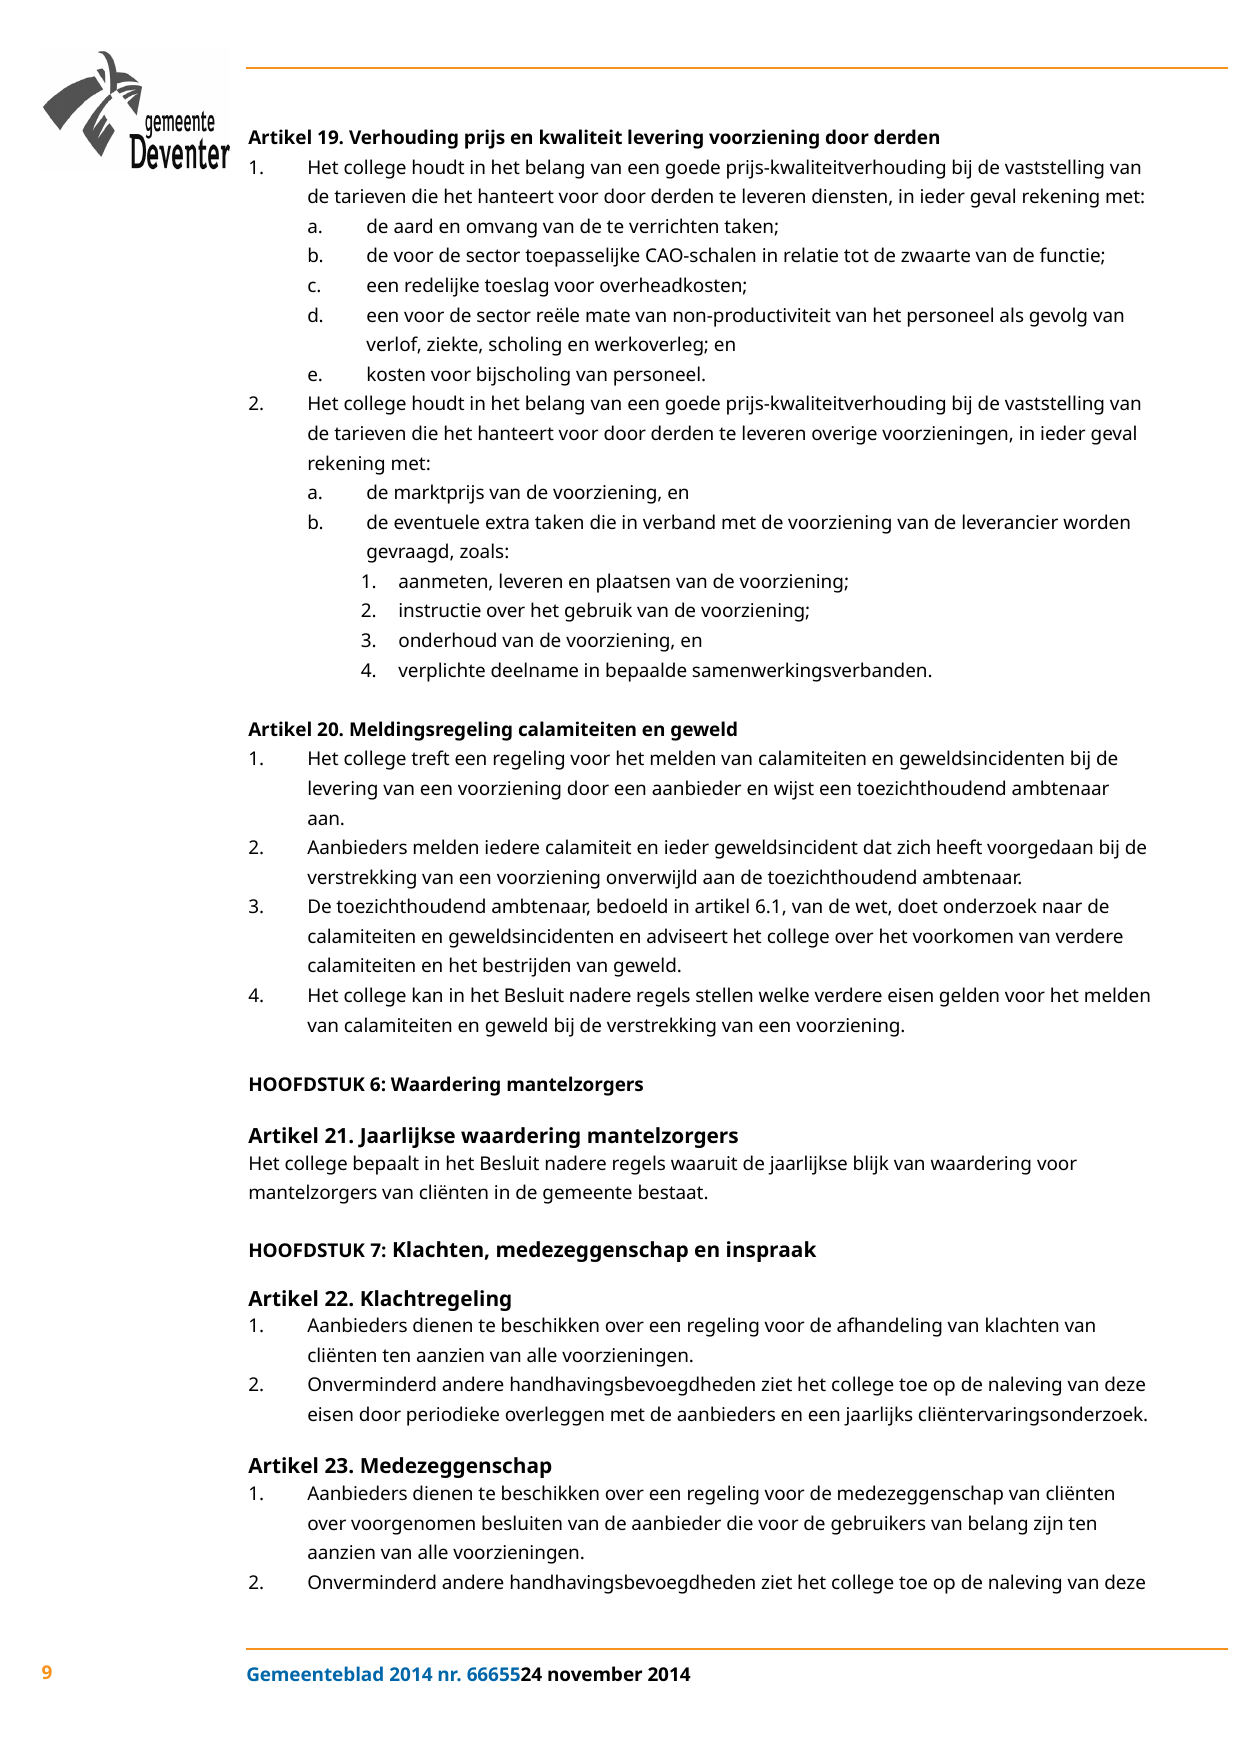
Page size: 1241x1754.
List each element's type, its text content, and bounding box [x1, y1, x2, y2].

text Artikel 23. Medezeggenschap [248, 1452, 1152, 1480]
list de voor de sector toepasselijke CAO-schalen in relatie tot de zwaarte van de functie; [307, 243, 1152, 268]
list onderhoud van de voorziening, en [361, 627, 1152, 653]
list aanmeten, leveren en plaatsen van de voorziening; [361, 568, 1152, 594]
list de aard en omvang van de te verrichten taken; [307, 213, 1152, 239]
picture [41, 47, 231, 172]
list Aanbieders dienen te beschikken over een regeling voor de medezeggenschap van cliënten over voorgenomen besluiten van de aanbieder die voor de gebruikers van belang zijn ten aanzien van alle voorzieningen. [248, 1480, 1152, 1565]
list Onverminderd andere handhavingsbevoegdheden ziet het college toe op de naleving van deze [248, 1569, 1152, 1594]
list de marktprijs van de voorziening, en [307, 479, 1152, 505]
text HOOFDSTUK 6: Waardering mantelzorgers [248, 1071, 1152, 1097]
text Het college bepaalt in het Besluit nadere regels waaruit de jaarlijkse blijk van waardering voor [248, 1150, 1152, 1176]
text Artikel 22. Klachtregeling [248, 1284, 1152, 1312]
list een redelijke toeslag voor overheadkosten; [307, 272, 1152, 298]
list Aanbieders dienen te beschikken over een regeling voor de afhandeling van klachten van cliënten ten aanzien van alle voorzieningen. [248, 1312, 1152, 1368]
text Artikel 20. Meldingsregeling calamiteiten en geweld [248, 716, 1152, 742]
list de eventuele extra taken die in verband met de voorziening van de leverancier worden gevraagd, zoals: [307, 509, 1152, 564]
list een voor de sector reële mate van non-productiviteit van het personeel als gevolg van verlof, ziekte, scholing en werkoverleg; en [307, 302, 1152, 357]
list Het college houdt in het belang van een goede prijs-kwaliteitverhouding bij de vaststelling van de tarieven die het hanteert voor door derden te leveren diensten, in ieder geval rekening met: [248, 154, 1152, 209]
text mantelzorgers van cliënten in de gemeente bestaat. [248, 1179, 1152, 1205]
list verplichte deelname in bepaalde samenwerkingsverbanden. [361, 657, 1152, 683]
list Het college houdt in het belang van een goede prijs-kwaliteitverhouding bij de vaststelling van de tarieven die het hanteert voor door derden te leveren overige voorzieningen, in ieder geval rekening met: [248, 391, 1152, 476]
list Aanbieders melden iedere calamiteit en ieder geweldsincident dat zich heeft voorgedaan bij de verstrekking van een voorziening onverwijld aan de toezichthoudend ambtenaar. [248, 834, 1152, 890]
list De toezichthoudend ambtenaar, bedoeld in artikel 6.1, van de wet, doet onderzoek naar de calamiteiten en geweldsincidenten en adviseert het college over het voorkomen van verdere calamiteiten en het bestrijden van geweld. [248, 893, 1152, 978]
list instructie over het gebruik van de voorziening; [361, 598, 1152, 623]
list Het college kan in het Besluit nadere regels stellen welke verdere eisen gelden voor het melden van calamiteiten en geweld bij de verstrekking van een voorziening. [248, 982, 1152, 1038]
text Artikel 21. Jaarlijkse waardering mantelzorgers [248, 1121, 1152, 1150]
list Onverminderd andere handhavingsbevoegdheden ziet het college toe op de naleving van deze eisen door periodieke overleggen met de aanbieders en een jaarlijks cliëntervaringsonderzoek. [248, 1372, 1152, 1427]
list kosten voor bijscholing van personeel. [307, 361, 1152, 387]
text Artikel 19. Verhouding prijs en kwaliteit levering voorziening door derden [248, 124, 1152, 150]
text HOOFDSTUK 7: Klachten, medezeggenschap en inspraak [248, 1235, 1152, 1263]
list Het college treft een regeling voor het melden van calamiteiten en geweldsincidenten bij de levering van een voorziening door een aanbieder en wijst een toezichthoudend ambtenaar aan. [248, 746, 1152, 831]
